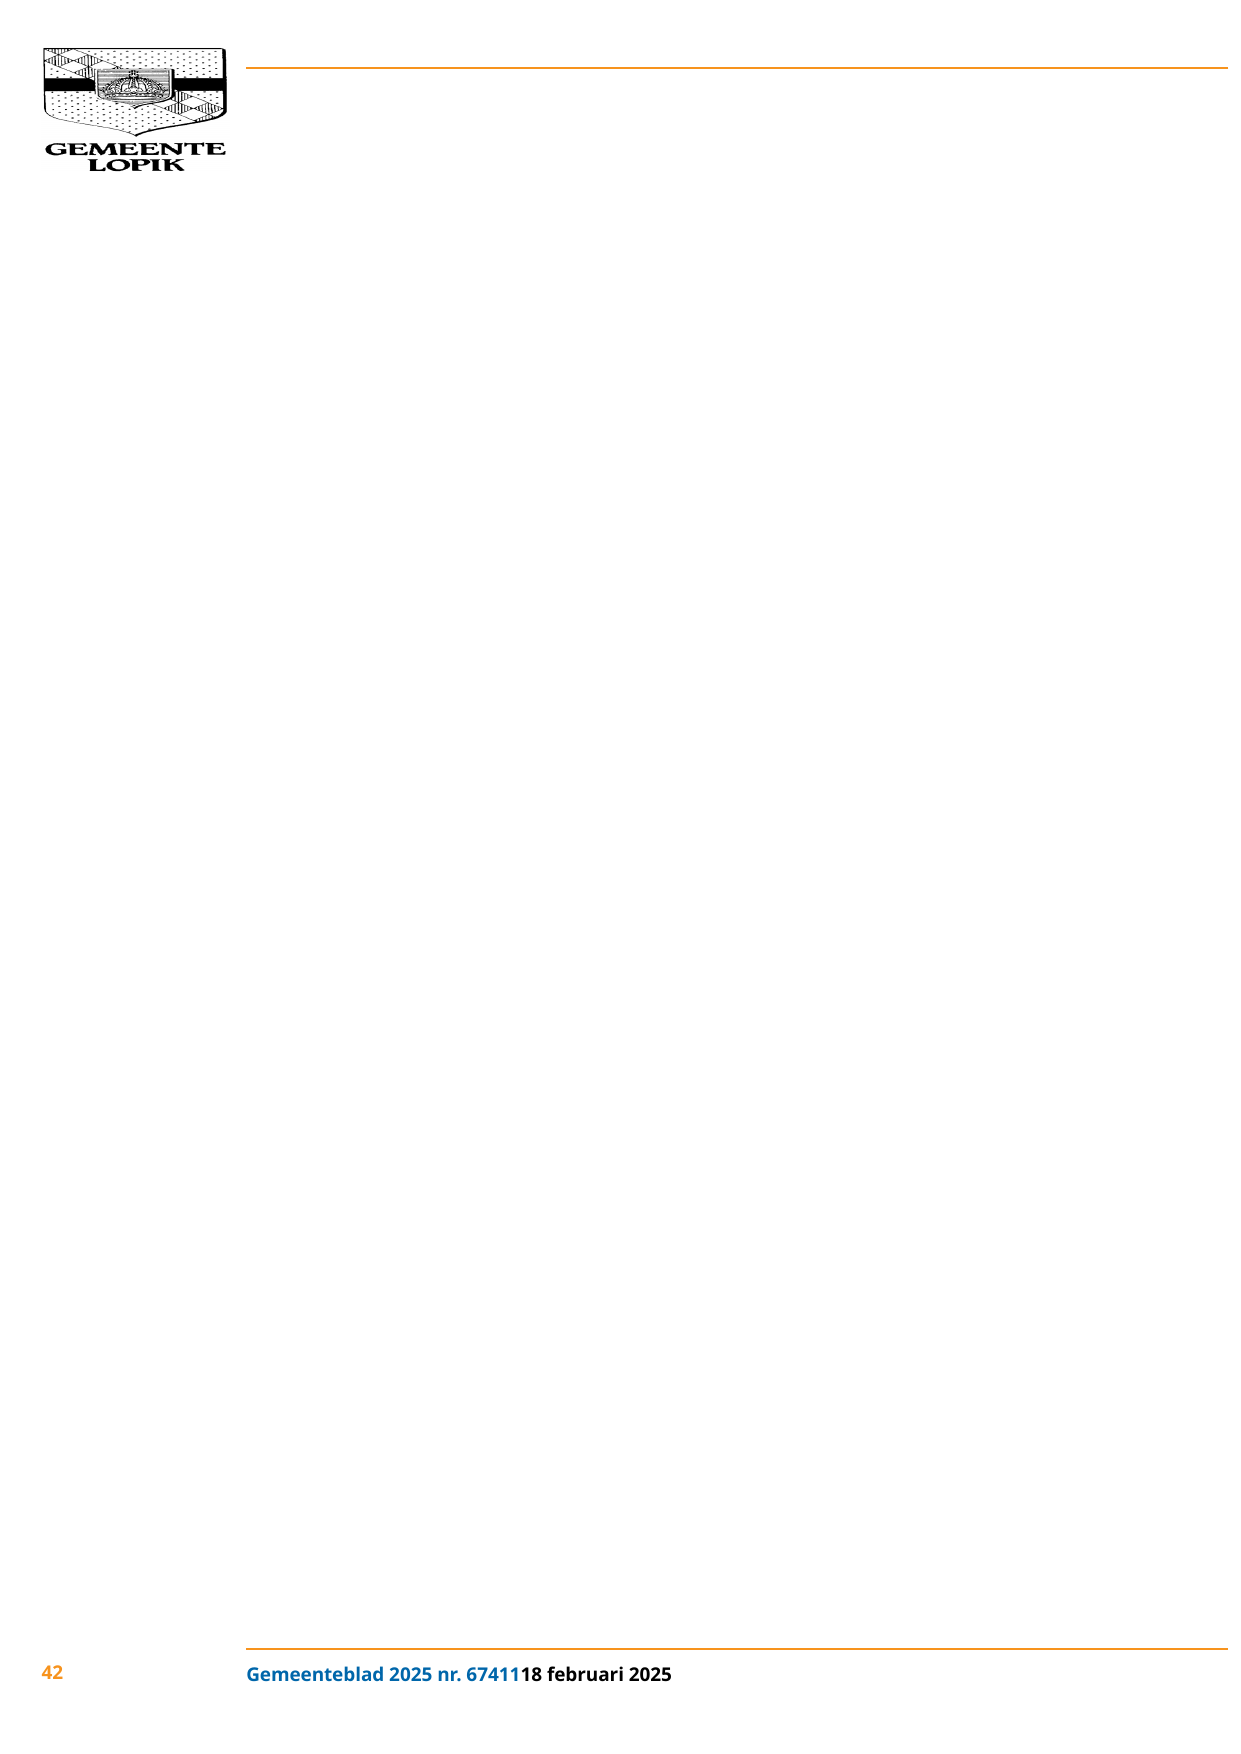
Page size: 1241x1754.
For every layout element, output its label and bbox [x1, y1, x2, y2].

picture [41, 47, 231, 172]
